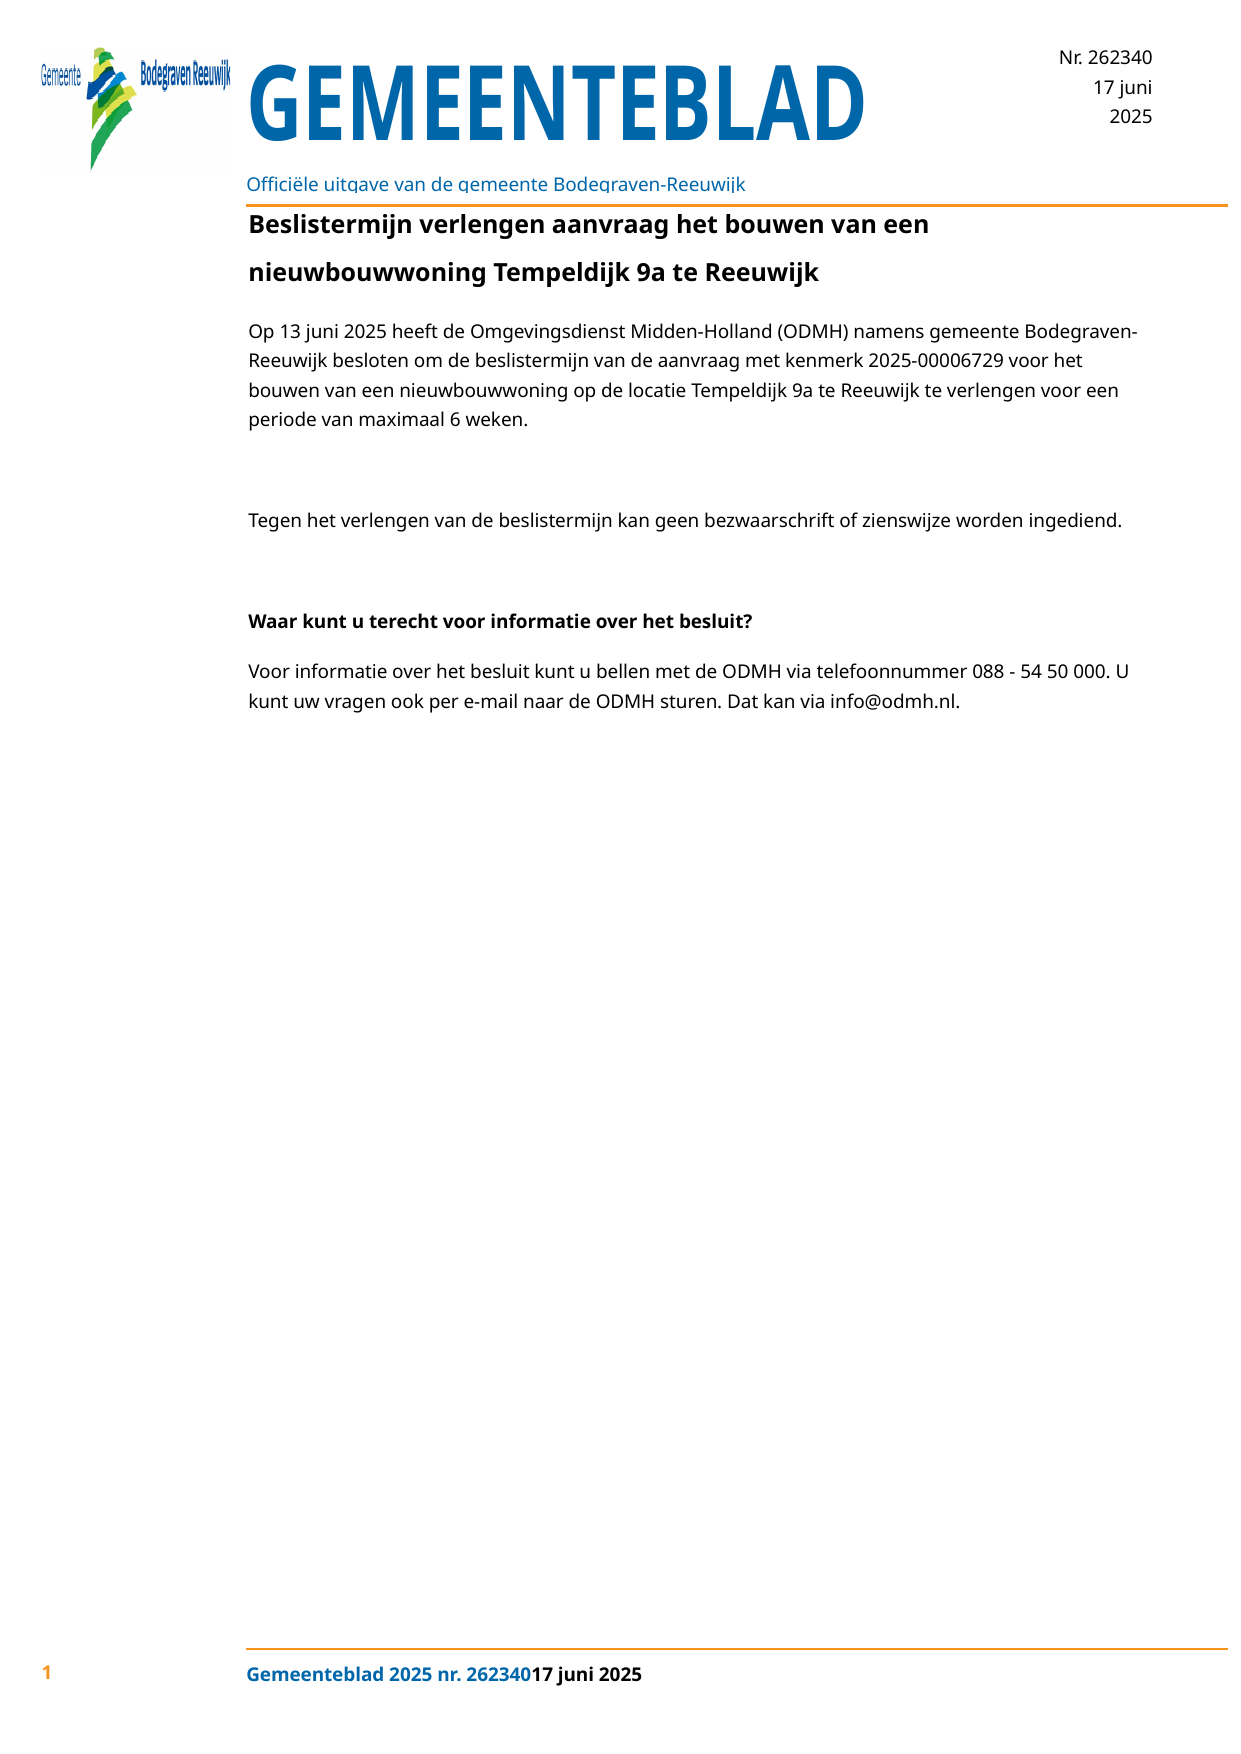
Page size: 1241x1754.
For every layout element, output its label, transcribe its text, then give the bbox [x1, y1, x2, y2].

text Waar kunt u terecht voor informatie over het besluit? [248, 608, 1152, 634]
text Beslistermijn verlengen aanvraag het bouwen van een nieuwbouwwoning Tempeldijk 9a te Reeuwijk [248, 207, 1152, 288]
text Voor informatie over het besluit kunt u bellen met de ODMH via telefoonnummer 088 - 54 50 000. U kunt uw vragen ook per e-mail naar de ODMH sturen. Dat kan via info@odmh.nl. [248, 659, 1152, 714]
text Op 13 juni 2025 heeft de Omgevingsdienst Midden-Holland (ODMH) namens gemeente Bodegraven-Reeuwijk besloten om de beslistermijn van de aanvraag met kenmerk 2025-00006729 voor het bouwen van een nieuwbouwwoning op de locatie Tempeldijk 9a te Reeuwijk te verlengen voor een periode van maximaal 6 weken. [248, 318, 1152, 432]
picture [41, 47, 231, 172]
text Tegen het verlengen van de beslistermijn kan geen bezwaarschrift of zienswijze worden ingediend. [248, 507, 1152, 533]
